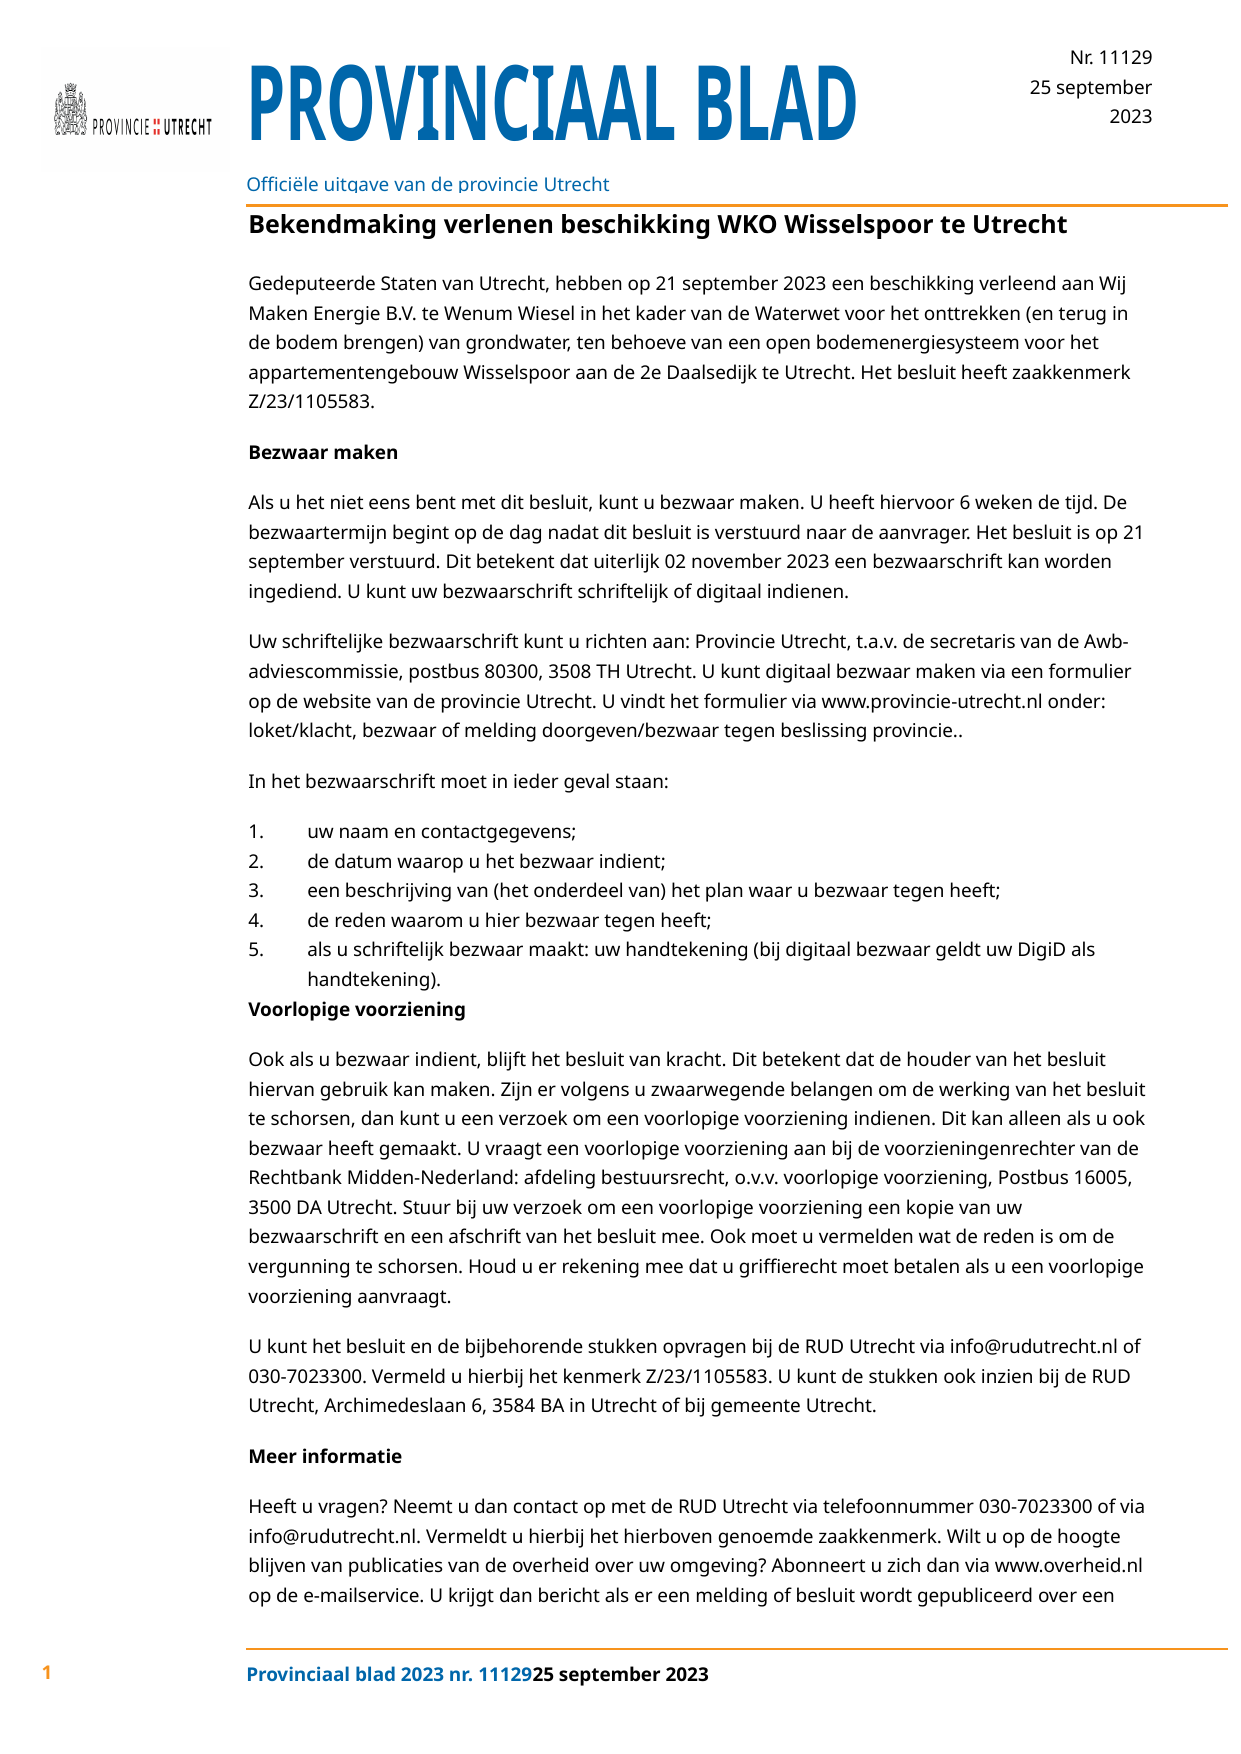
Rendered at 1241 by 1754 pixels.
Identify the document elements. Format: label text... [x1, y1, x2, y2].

text U kunt het besluit en de bijbehorende stukken opvragen bij de RUD Utrecht via info@rudutrecht.nl of 030-7023300. Vermeld u hierbij het kenmerk Z/23/1105583. U kunt de stukken ook inzien bij de RUD Utrecht, Archimedeslaan 6, 3584 BA in Utrecht of bij gemeente Utrecht. [248, 1333, 1152, 1418]
text Heeft u vragen? Neemt u dan contact op met de RUD Utrecht via telefoonnummer 030-7023300 of via info@rudutrecht.nl. Vermeldt u hierbij het hierboven genoemde zaakkenmerk. Wilt u op de hoogte blijven van publicaties van de overheid over uw omgeving? Abonneert u zich dan via www.overheid.nl op de e-mailservice. U krijgt dan bericht als er een melding of besluit wordt gepubliceerd over een [248, 1493, 1152, 1608]
list een beschrijving van (het onderdeel van) het plan waar u bezwaar tegen heeft; [248, 877, 1152, 903]
text Meer informatie [248, 1443, 1152, 1468]
text Gedeputeerde Staten van Utrecht, hebben op 21 september 2023 een beschikking verleend aan Wij Maken Energie B.V. te Wenum Wiesel in het kader van de Waterwet voor het onttrekken (en terug in de bodem brengen) van grondwater, ten behoeve van een open bodemenergiesysteem voor het appartementengebouw Wisselspoor aan de 2e Daalsedijk te Utrecht. Het besluit heeft zaakkenmerk Z/23/1105583. [248, 270, 1152, 414]
text Uw schriftelijke bezwaarschrift kunt u richten aan: Provincie Utrecht, t.a.v. de secretaris van de Awb-adviescommissie, postbus 80300, 3508 TH Utrecht. U kunt digitaal bezwaar maken via een formulier op de website van de provincie Utrecht. U vindt het formulier via www.provincie-utrecht.nl onder: loket/klacht, bezwaar of melding doorgeven/bezwaar tegen beslissing provincie.. [248, 629, 1152, 743]
text Als u het niet eens bent met dit besluit, kunt u bezwaar maken. U heeft hiervoor 6 weken de tijd. De bezwaartermijn begint op de dag nadat dit besluit is verstuurd naar de aanvrager. Het besluit is op 21 september verstuurd. Dit betekent dat uiterlijk 02 november 2023 een bezwaarschrift kan worden ingediend. U kunt uw bezwaarschrift schriftelijk of digitaal indienen. [248, 489, 1152, 604]
text Bekendmaking verlenen beschikking WKO Wisselspoor te Utrecht [248, 207, 1152, 241]
picture [41, 47, 231, 172]
text In het bezwaarschrift moet in ieder geval staan: [248, 768, 1152, 793]
list als u schriftelijk bezwaar maakt: uw handtekening (bij digitaal bezwaar geldt uw DigiD als handtekening). [248, 937, 1152, 992]
list uw naam en contactgegevens; [248, 818, 1152, 844]
text Bezwaar maken [248, 439, 1152, 465]
list de reden waarom u hier bezwaar tegen heeft; [248, 907, 1152, 933]
text Voorlopige voorziening [248, 996, 1152, 1021]
text Ook als u bezwaar indient, blijft het besluit van kracht. Dit betekent dat de houder van het besluit hiervan gebruik kan maken. Zijn er volgens u zwaarwegende belangen om de werking van het besluit te schorsen, dan kunt u een verzoek om een voorlopige voorziening indienen. Dit kan alleen als u ook bezwaar heeft gemaakt. U vraagt een voorlopige voorziening aan bij de voorzieningenrechter van de Rechtbank Midden-Nederland: afdeling bestuursrecht, o.v.v. voorlopige voorziening, Postbus 16005, 3500 DA Utrecht. Stuur bij uw verzoek om een voorlopige voorziening een kopie van uw bezwaarschrift en een afschrift van het besluit mee. Ook moet u vermelden wat de reden is om de vergunning te schorsen. Houd u er rekening mee dat u griffierecht moet betalen als u een voorlopige voorziening aanvraagt. [248, 1046, 1152, 1308]
list de datum waarop u het bezwaar indient; [248, 848, 1152, 873]
